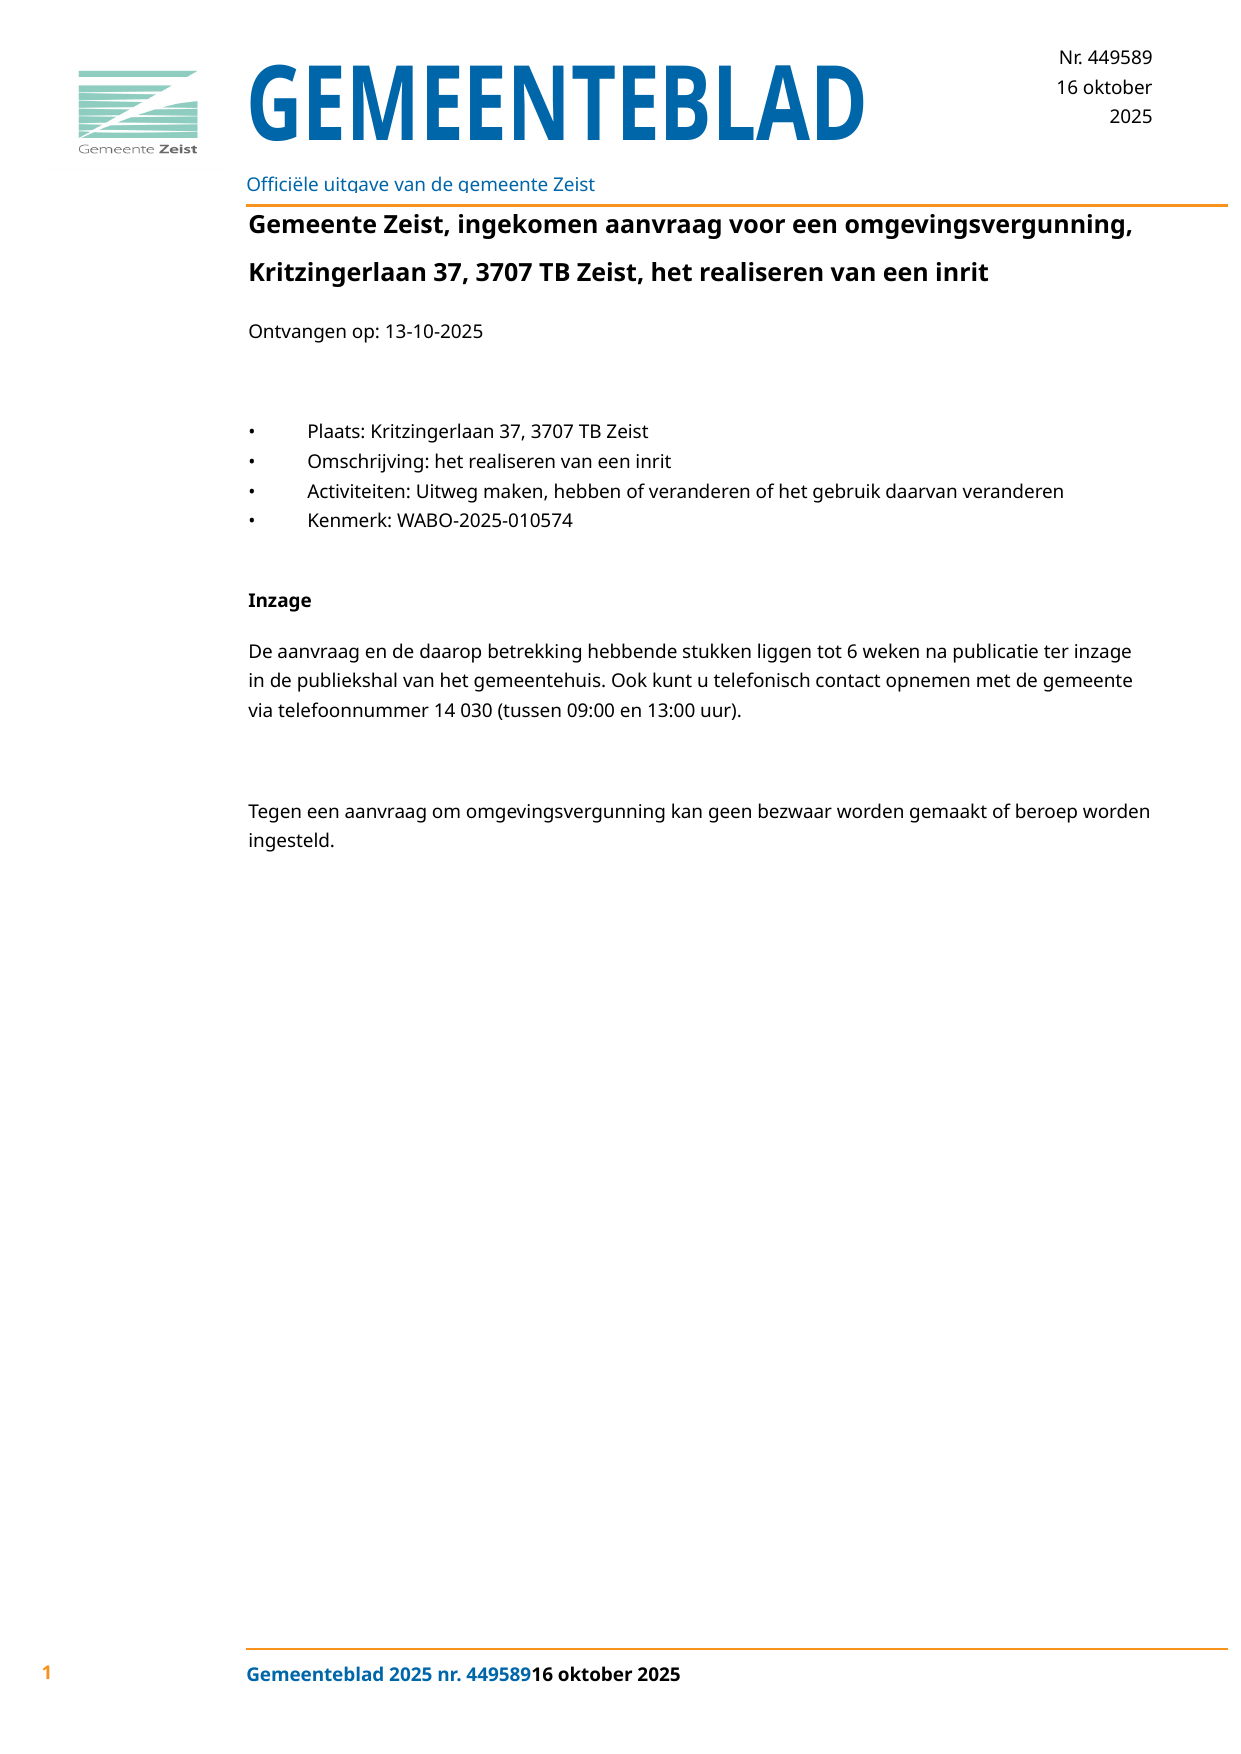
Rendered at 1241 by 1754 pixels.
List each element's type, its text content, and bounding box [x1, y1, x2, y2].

text Inzage [248, 587, 1152, 613]
list Omschrijving: het realiseren van een inrit [248, 448, 1152, 474]
text Gemeente Zeist, ingekomen aanvraag voor een omgevingsvergunning, Kritzingerlaan 37, 3707 TB Zeist, het realiseren van een inrit [248, 207, 1152, 288]
text De aanvraag en de daarop betrekking hebbende stukken liggen tot 6 weken na publicatie ter inzage in de publiekshal van het gemeentehuis. Ook kunt u telefonisch contact opnemen met de gemeente via telefoonnummer 14 030 (tussen 09:00 en 13:00 uur). [248, 638, 1152, 723]
text Ontvangen op: 13-10-2025 [248, 318, 1152, 344]
text Tegen een aanvraag om omgevingsvergunning kan geen bezwaar worden gemaakt of beroep worden ingesteld. [248, 798, 1152, 853]
list Activiteiten: Uitweg maken, hebben of veranderen of het gebruik daarvan veranderen [248, 478, 1152, 504]
list Kenmerk: WABO-2025-010574 [248, 507, 1152, 533]
picture [41, 47, 231, 172]
list Plaats: Kritzingerlaan 37, 3707 TB Zeist [248, 419, 1152, 444]
